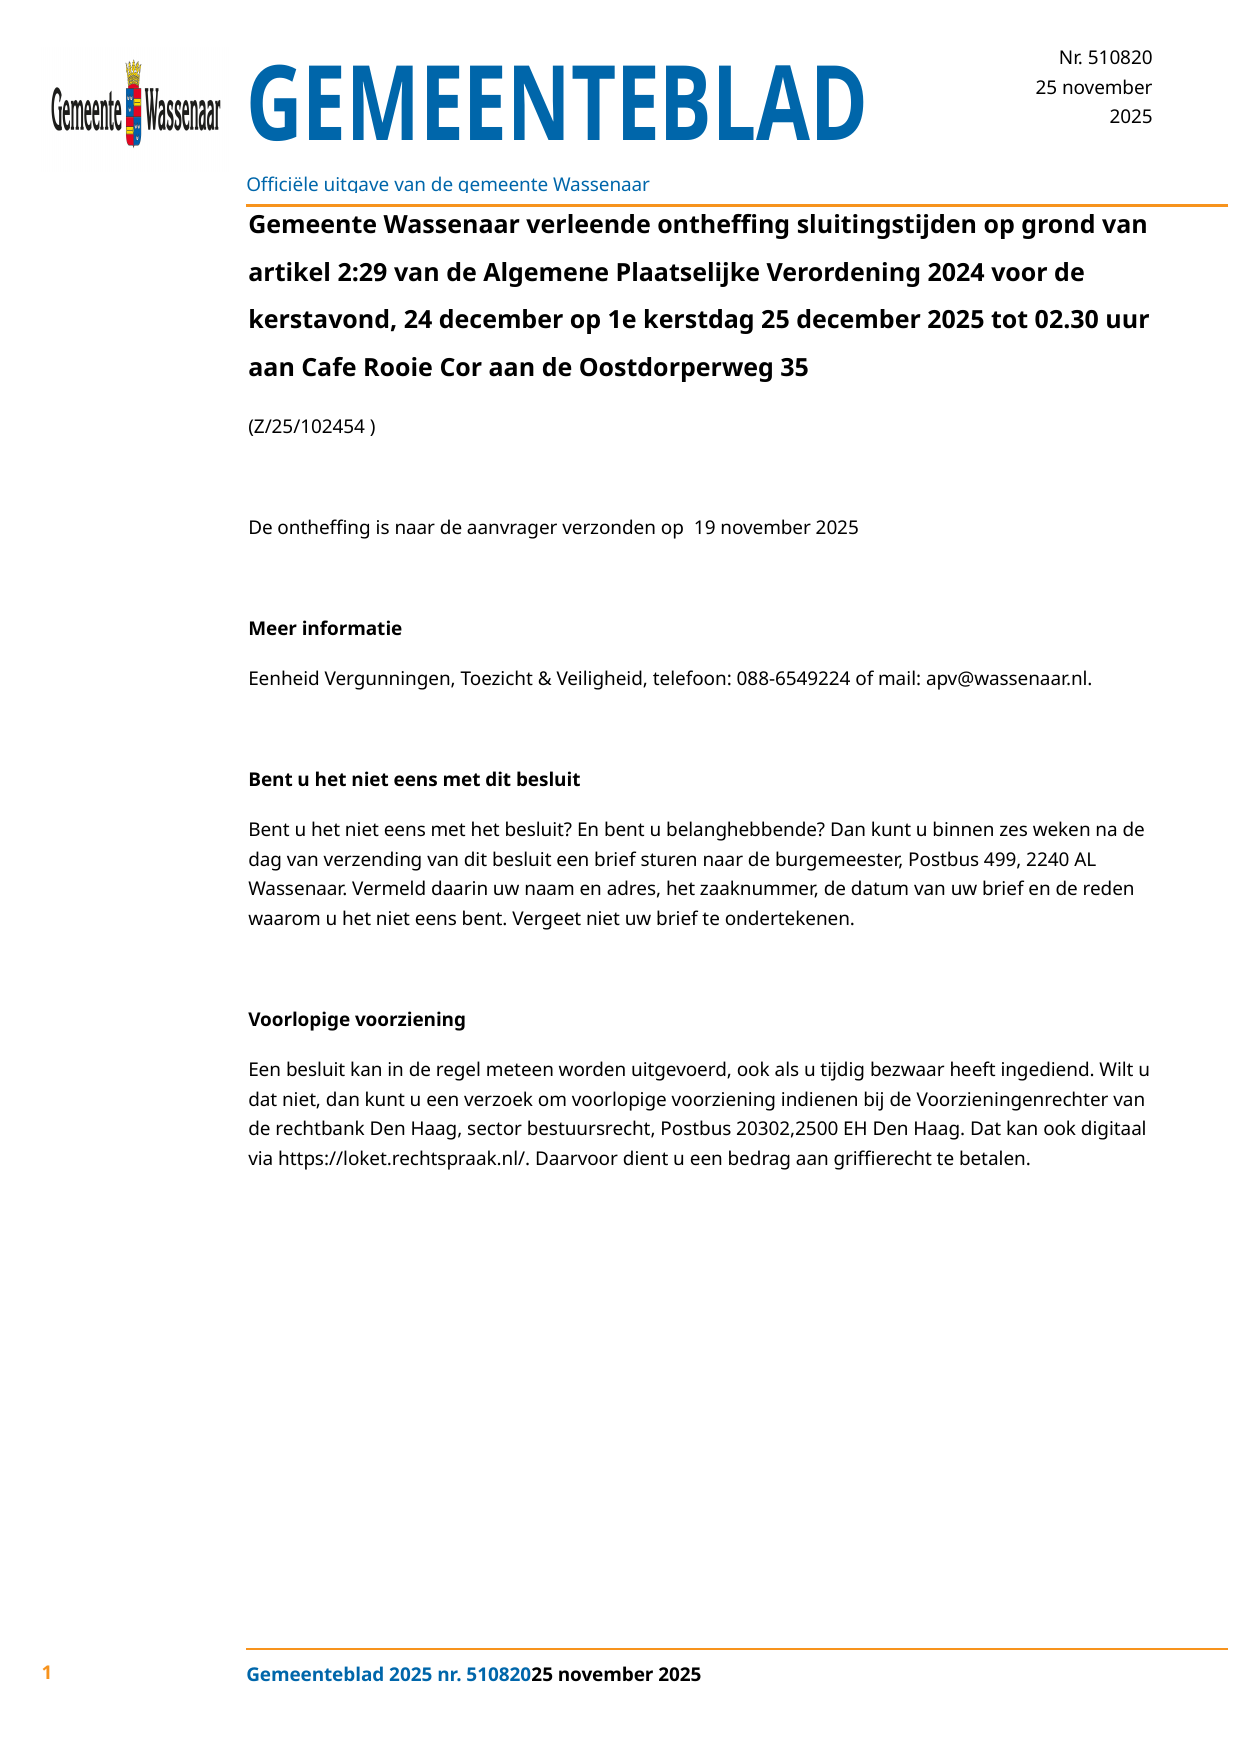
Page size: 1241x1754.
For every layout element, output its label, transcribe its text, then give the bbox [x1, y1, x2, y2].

picture [41, 47, 231, 172]
text Gemeente Wassenaar verleende ontheffing sluitingstijden op grond van artikel 2:29 van de Algemene Plaatselijke Verordening 2024 voor de kerstavond, 24 december op 1e kerstdag 25 december 2025 tot 02.30 uur aan Cafe Rooie Cor aan de Oostdorperweg 35 [248, 207, 1152, 384]
text Een besluit kan in de regel meteen worden uitgevoerd, ook als u tijdig bezwaar heeft ingediend. Wilt u dat niet, dan kunt u een verzoek om voorlopige voorziening indienen bij de Voorzieningenrechter van de rechtbank Den Haag, sector bestuursrecht, Postbus 20302,2500 EH Den Haag. Dat kan ook digitaal via https://loket.rechtspraak.nl/. Daarvoor dient u een bedrag aan griffierecht te betalen. [248, 1056, 1152, 1171]
text (Z/25/102454 ) [248, 413, 1152, 439]
text Bent u het niet eens met het besluit? En bent u belanghebbende? Dan kunt u binnen zes weken na de dag van verzending van dit besluit een brief sturen naar de burgemeester, Postbus 499, 2240 AL Wassenaar. Vermeld daarin uw naam en adres, het zaaknummer, de datum van uw brief en de reden waarom u het niet eens bent. Vergeet niet uw brief te ondertekenen. [248, 816, 1152, 931]
text Eenheid Vergunningen, Toezicht & Veiligheid, telefoon: 088-6549224 of mail: apv@wassenaar.nl. [248, 665, 1152, 691]
text Voorlopige voorziening [248, 1006, 1152, 1032]
text Bent u het niet eens met dit besluit [248, 766, 1152, 792]
text De ontheffing is naar de aanvrager verzonden op 19 november 2025 [248, 514, 1152, 540]
text Meer informatie [248, 615, 1152, 641]
